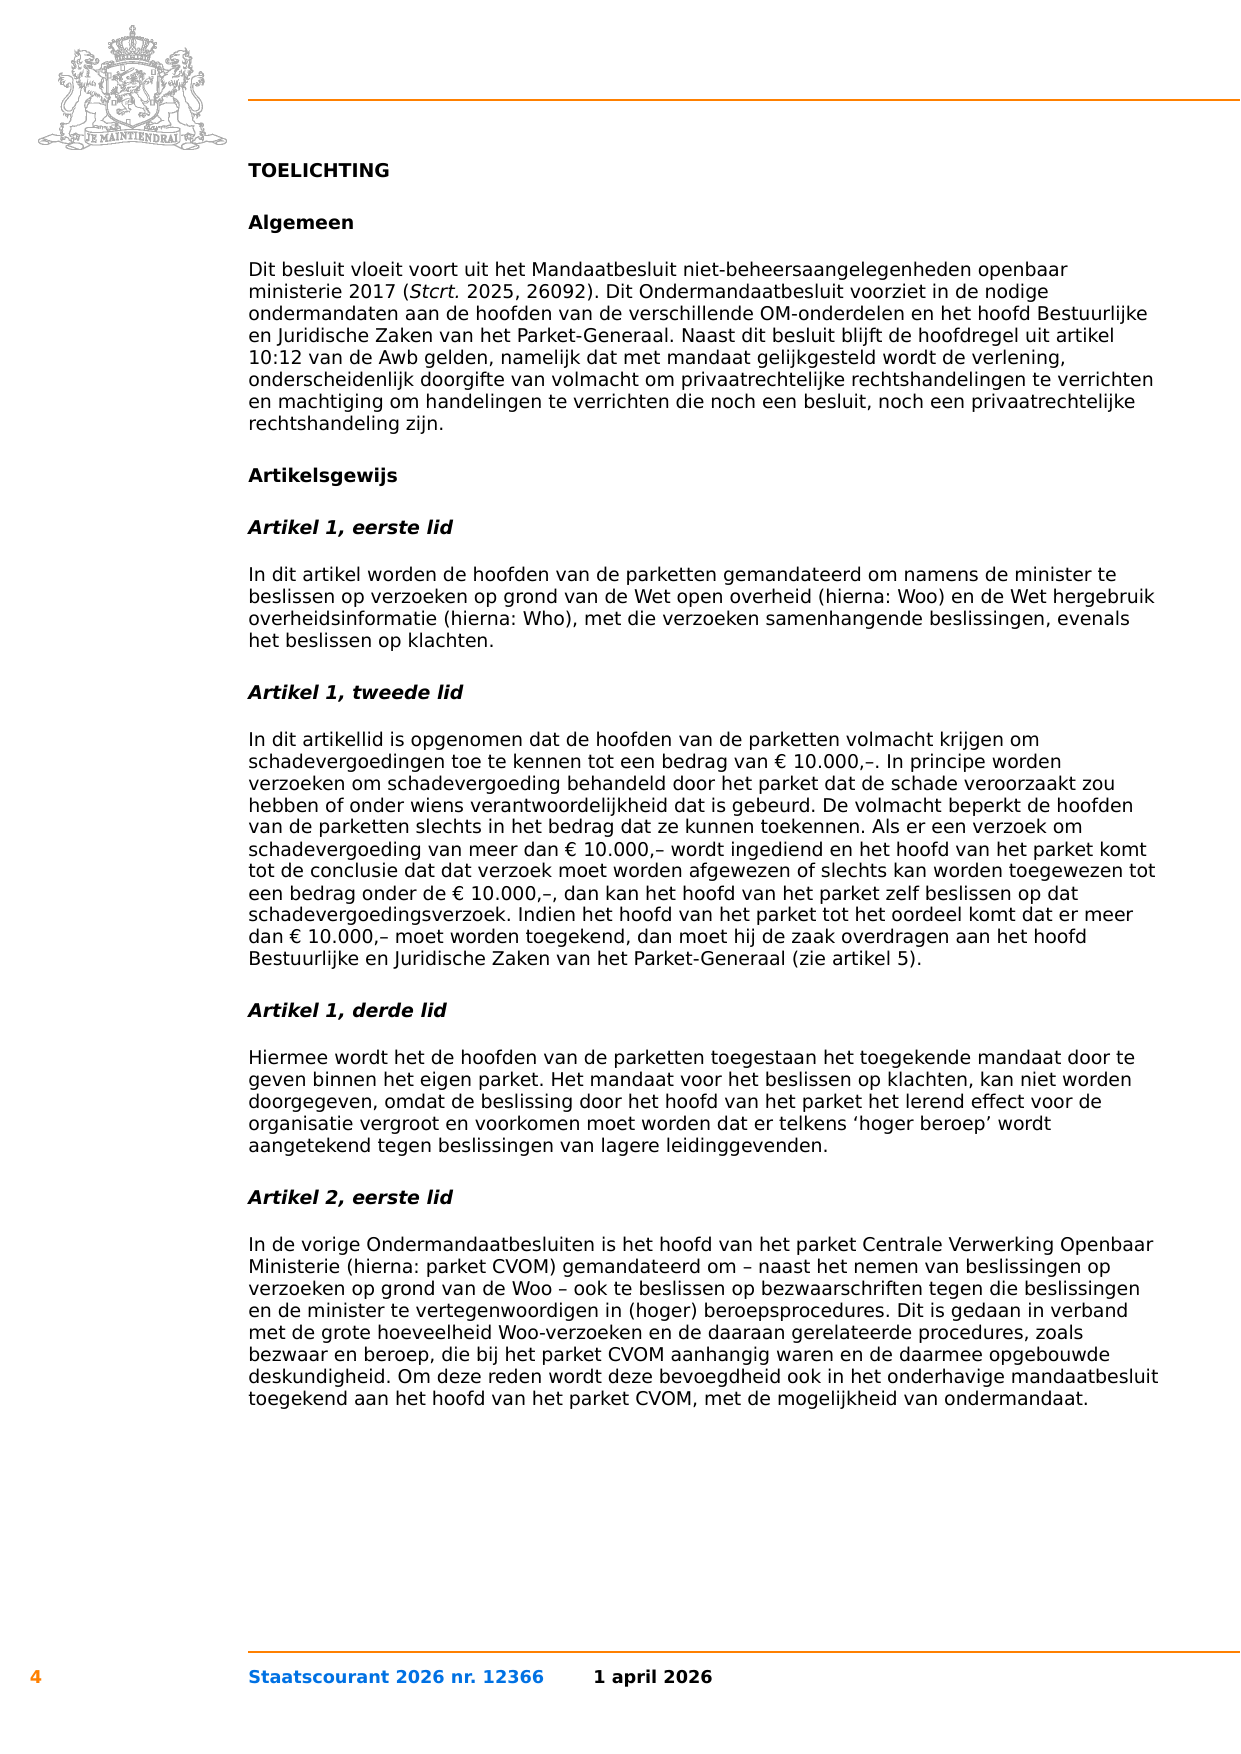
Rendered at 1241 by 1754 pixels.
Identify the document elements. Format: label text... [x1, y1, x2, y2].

text In de vorige Ondermandaatbesluiten is het hoofd van het parket Centrale Verwerking Openbaar Ministerie (hierna: parket CVOM) gemandateerd om – naast het nemen van beslissingen op verzoeken op grond van de Woo – ook te beslissen op bezwaarschriften tegen die beslissingen en de minister te vertegenwoordigen in (hoger) beroepsprocedures. Dit is gedaan in verband met de grote hoeveelheid Woo-verzoeken en de daaraan gerelateerde procedures, zoals bezwaar en beroep, die bij het parket CVOM aanhangig waren en de daarmee opgebouwde deskundigheid. Om deze reden wordt deze bevoegdheid ook in het onderhavige mandaatbesluit toegekend aan het hoofd van het parket CVOM, met de mogelijkheid van ondermandaat. [248, 1234, 1163, 1410]
subtitle Artikel 2, eerste lid [248, 1187, 1163, 1209]
text In dit artikellid is opgenomen dat de hoofden van de parketten volmacht krijgen om schadevergoedingen toe te kennen tot een bedrag van € 10.000,–. In principe worden verzoeken om schadevergoeding behandeld door het parket dat de schade veroorzaakt zou hebben of onder wiens verantwoordelijkheid dat is gebeurd. De volmacht beperkt de hoofden van de parketten slechts in het bedrag dat ze kunnen toekennen. Als er een verzoek om schadevergoeding van meer dan € 10.000,– wordt ingediend en het hoofd van het parket komt tot de conclusie dat dat verzoek moet worden afgewezen of slechts kan worden toegewezen tot een bedrag onder de € 10.000,–, dan kan het hoofd van het parket zelf beslissen op dat schadevergoedingsverzoek. Indien het hoofd van het parket tot het oordeel komt dat er meer dan € 10.000,– moet worden toegekend, dan moet hij de zaak overdragen aan het hoofd Bestuurlijke en Juridische Zaken van het Parket-Generaal (zie artikel 5). [248, 728, 1163, 970]
subtitle Artikel 1, tweede lid [248, 682, 1163, 703]
subtitle Artikel 1, derde lid [248, 1000, 1163, 1022]
subtitle Algemeen [248, 212, 1163, 234]
text In dit artikel worden de hoofden van de parketten gemandateerd om namens de minister te beslissen op verzoeken op grond van de Wet open overheid (hierna: Woo) en de Wet hergebruik overheidsinformatie (hierna: Who), met die verzoeken samenhangende beslissingen, evenals het beslissen op klachten. [248, 564, 1163, 652]
text Dit besluit vloeit voort uit het Mandaatbesluit niet-beheersaangelegenheden openbaar ministerie 2017 (Stcrt. 2025, 26092). Dit Ondermandaatbesluit voorziet in de nodige ondermandaten aan de hoofden van de verschillende OM-onderdelen en het hoofd Bestuurlijke en Juridische Zaken van het Parket-Generaal. Naast dit besluit blijft de hoofdregel uit artikel 10:12 van de Awb gelden, namelijk dat met mandaat gelijkgesteld wordt de verlening, onderscheidenlijk doorgifte van volmacht om privaatrechtelijke rechtshandelingen te verrichten en machtiging om handelingen te verrichten die noch een besluit, noch een privaatrechtelijke rechtshandeling zijn. [248, 259, 1163, 435]
text Hiermee wordt het de hoofden van de parketten toegestaan het toegekende mandaat door te geven binnen het eigen parket. Het mandaat voor het beslissen op klachten, kan niet worden doorgegeven, omdat de beslissing door het hoofd van het parket het lerend effect voor de organisatie vergroot en voorkomen moet worden dat er telkens ‘hoger beroep’ wordt aangetekend tegen beslissingen van lagere leidinggevenden. [248, 1047, 1163, 1157]
picture [38, 25, 227, 150]
subtitle TOELICHTING [248, 160, 1163, 182]
subtitle Artikel 1, eerste lid [248, 517, 1163, 539]
subtitle Artikelsgewijs [248, 465, 1163, 487]
